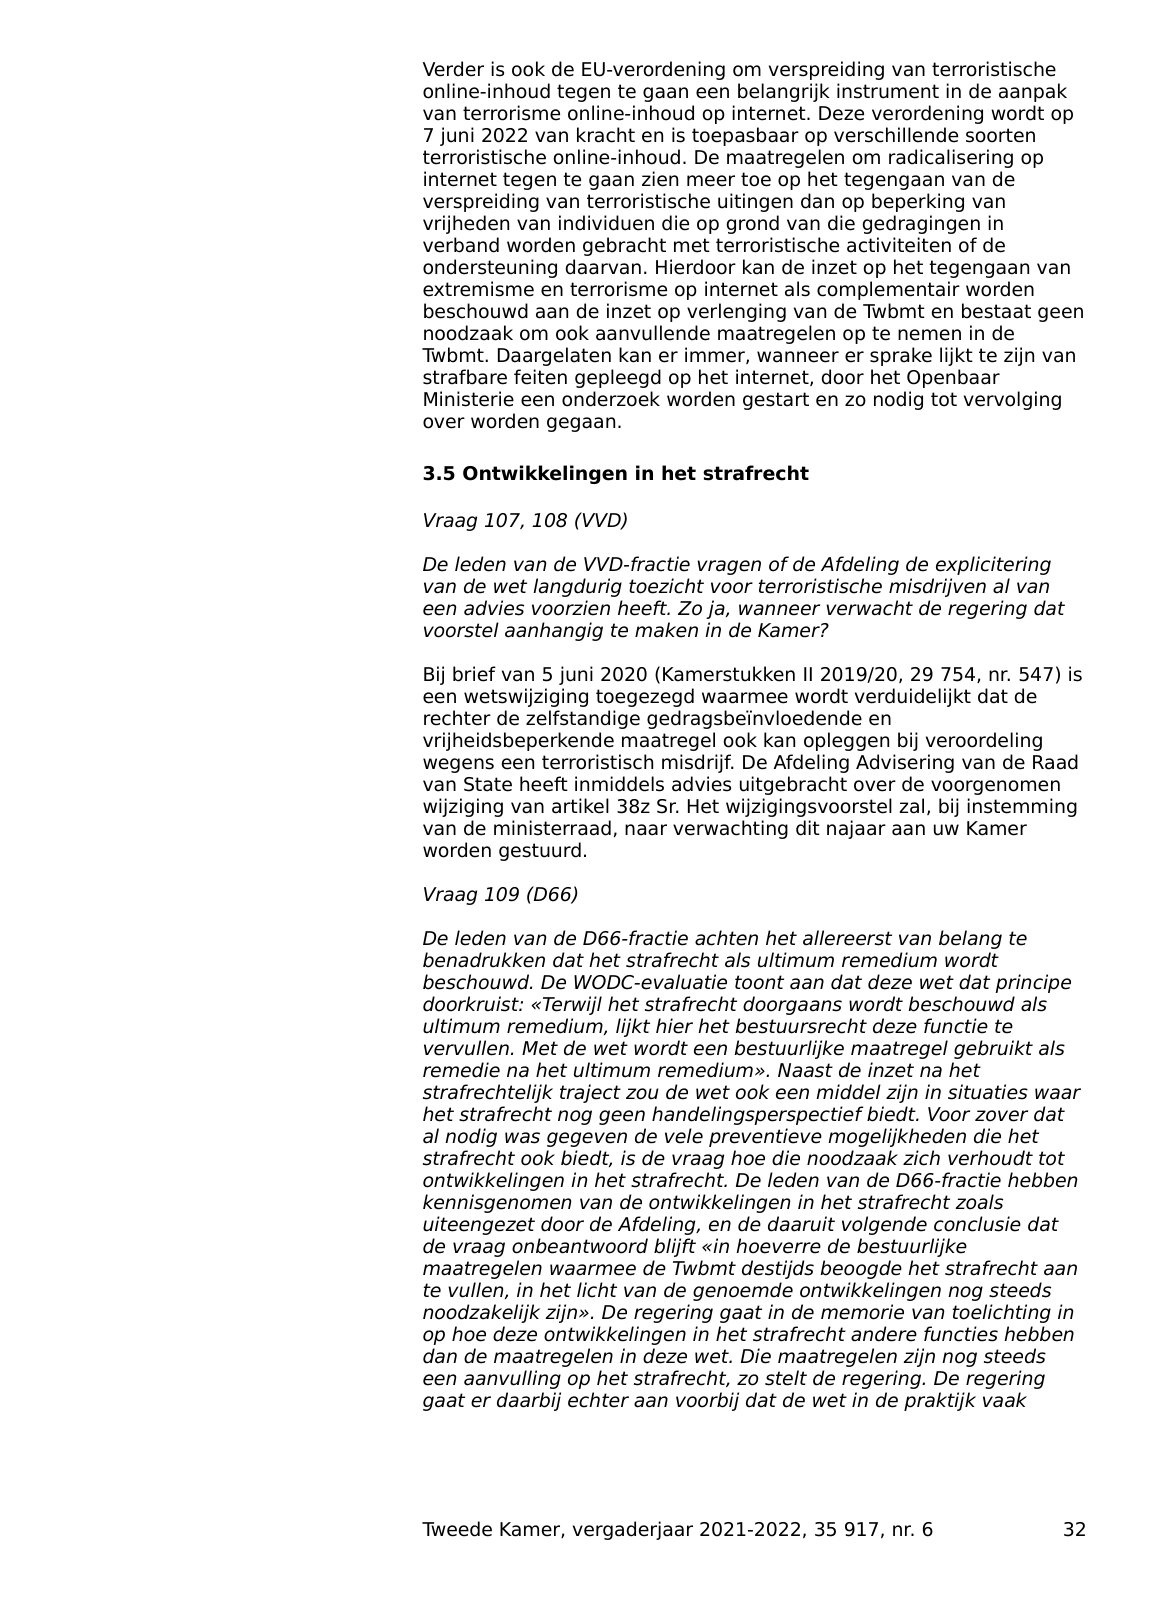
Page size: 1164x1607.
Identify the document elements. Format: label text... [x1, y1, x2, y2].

subtitle 3.5 Ontwikkelingen in het strafrecht [422, 463, 1087, 485]
text Bij brief van 5 juni 2020 (Kamerstukken II 2019/20, 29 754, nr. 547) is een wetswijziging toegezegd waarmee wordt verduidelijkt dat de rechter de zelfstandige gedragsbeïnvloedende en vrijheidsbeperkende maatregel ook kan opleggen bij veroordeling wegens een terroristisch misdrijf. De Afdeling Advisering van de Raad van State heeft inmiddels advies uitgebracht over de voorgenomen wijziging van artikel 38z Sr. Het wijzigingsvoorstel zal, bij instemming van de ministerraad, naar verwachting dit najaar aan uw Kamer worden gestuurd. [422, 664, 1087, 862]
text De leden van de VVD-fractie vragen of de Afdeling de explicitering van de wet langdurig toezicht voor terroristische misdrijven al van een advies voorzien heeft. Zo ja, wanneer verwacht de regering dat voorstel aanhangig te maken in de Kamer? [422, 554, 1087, 642]
text De leden van de D66-fractie achten het allereerst van belang te benadrukken dat het strafrecht als ultimum remedium wordt beschouwd. De WODC-evaluatie toont aan dat deze wet dat principe doorkruist: «Terwijl het strafrecht doorgaans wordt beschouwd als ultimum remedium, lijkt hier het bestuursrecht deze functie te vervullen. Met de wet wordt een bestuurlijke maatregel gebruikt als remedie na het ultimum remedium». Naast de inzet na het strafrechtelijk traject zou de wet ook een middel zijn in situaties waar het strafrecht nog geen handelingsperspectief biedt. Voor zover dat al nodig was gegeven de vele preventieve mogelijkheden die het strafrecht ook biedt, is de vraag hoe die noodzaak zich verhoudt tot ontwikkelingen in het strafrecht. De leden van de D66-fractie hebben kennisgenomen van de ontwikkelingen in het strafrecht zoals uiteengezet door de Afdeling, en de daaruit volgende conclusie dat de vraag onbeantwoord blijft «in hoeverre de bestuurlijke maatregelen waarmee de Twbmt destijds beoogde het strafrecht aan te vullen, in het licht van de genoemde ontwikkelingen nog steeds noodzakelijk zijn». De regering gaat in de memorie van toelichting in op hoe deze ontwikkelingen in het strafrecht andere functies hebben dan de maatregelen in deze wet. Die maatregelen zijn nog steeds een aanvulling op het strafrecht, zo stelt de regering. De regering gaat er daarbij echter aan voorbij dat de wet in de praktijk vaak [422, 928, 1087, 1412]
text Verder is ook de EU-verordening om verspreiding van terroristische online-inhoud tegen te gaan een belangrijk instrument in de aanpak van terrorisme online-inhoud op internet. Deze verordening wordt op 7 juni 2022 van kracht en is toepasbaar op verschillende soorten terroristische online-inhoud. De maatregelen om radicalisering op internet tegen te gaan zien meer toe op het tegengaan van de verspreiding van terroristische uitingen dan op beperking van vrijheden van individuen die op grond van die gedragingen in verband worden gebracht met terroristische activiteiten of de ondersteuning daarvan. Hierdoor kan de inzet op het tegengaan van extremisme en terrorisme op internet als complementair worden beschouwd aan de inzet op verlenging van de Twbmt en bestaat geen noodzaak om ook aanvullende maatregelen op te nemen in de Twbmt. Daargelaten kan er immer, wanneer er sprake lijkt te zijn van strafbare feiten gepleegd op het internet, door het Openbaar Ministerie een onderzoek worden gestart en zo nodig tot vervolging over worden gegaan. [422, 59, 1087, 433]
subtitle Vraag 109 (D66) [422, 884, 1087, 906]
subtitle Vraag 107, 108 (VVD) [422, 510, 1087, 532]
